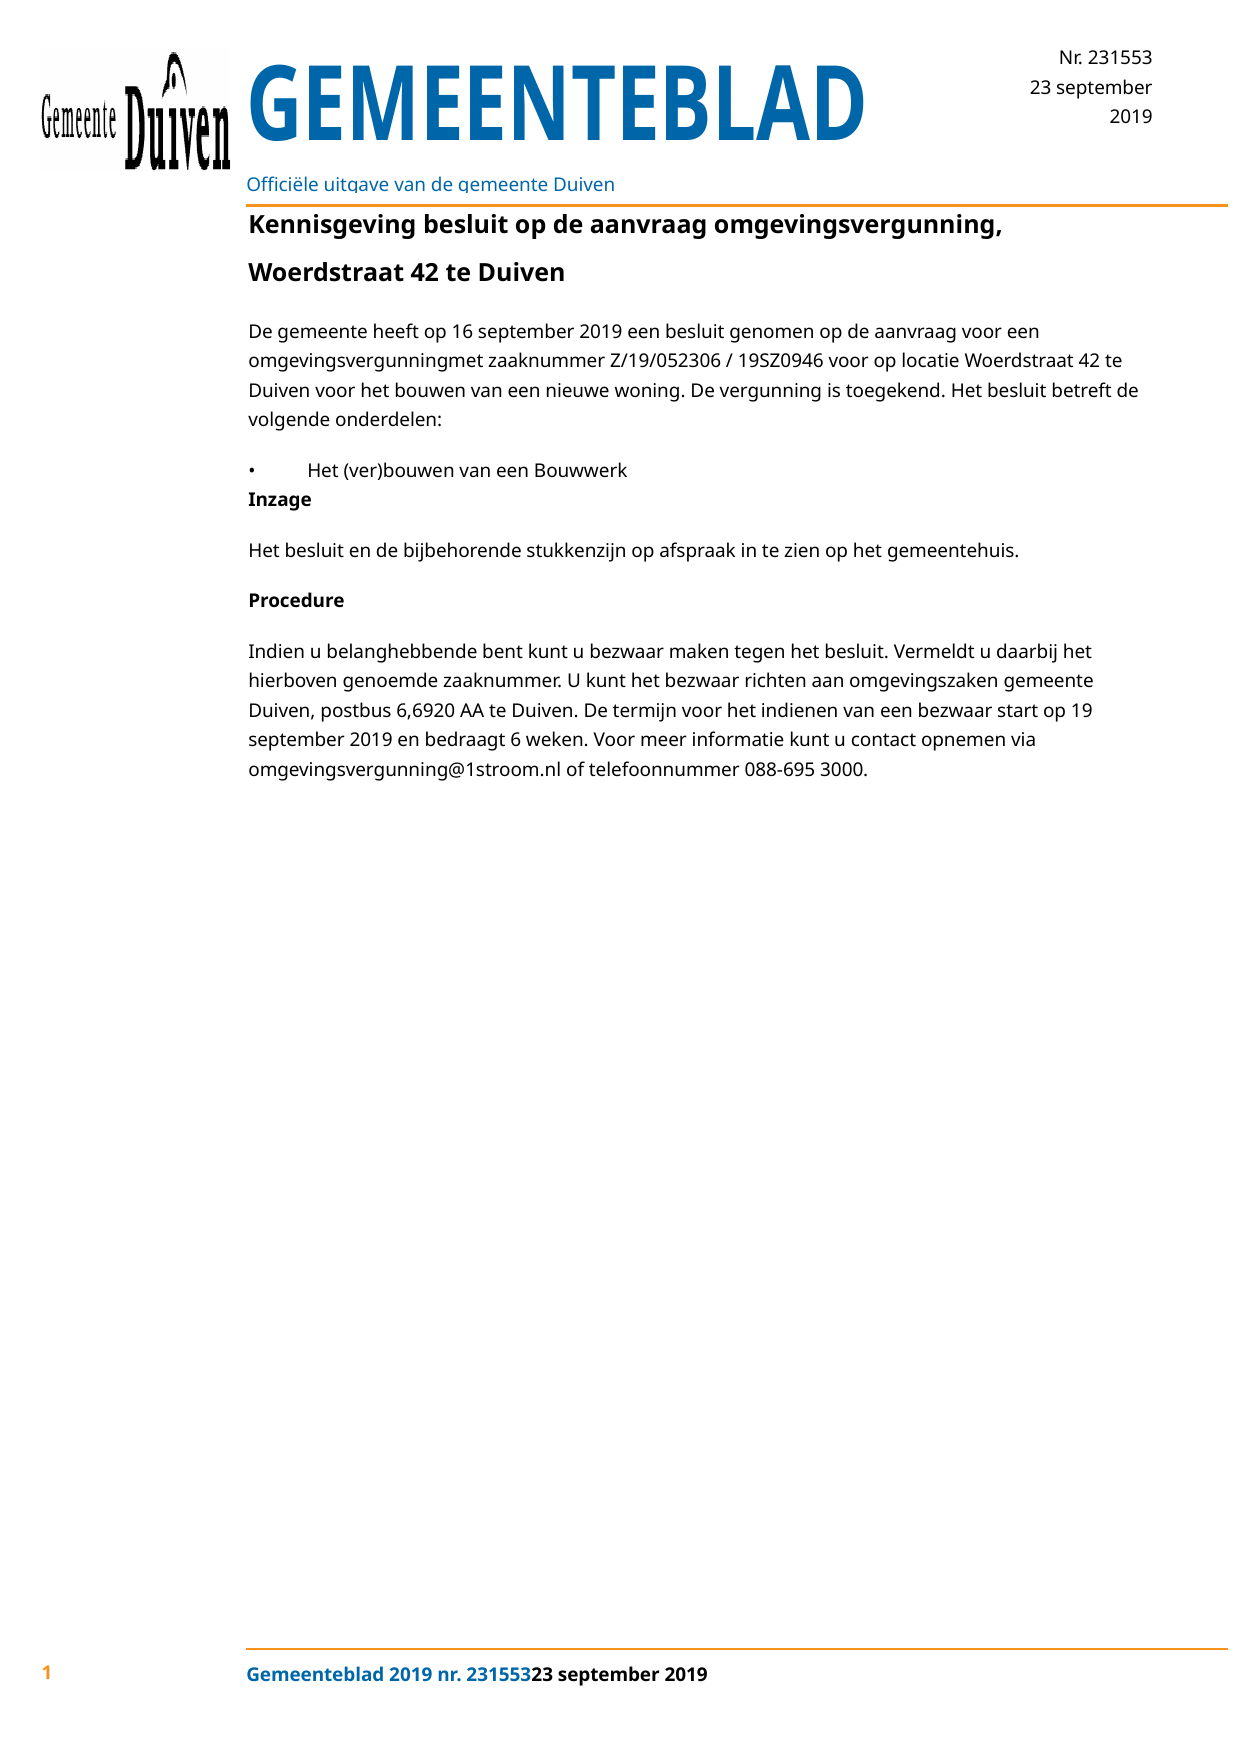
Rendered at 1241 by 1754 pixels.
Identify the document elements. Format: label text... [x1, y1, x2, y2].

text Het besluit en de bijbehorende stukkenzijn op afspraak in te zien op het gemeentehuis. [248, 537, 1152, 563]
text Inzage [248, 487, 1152, 512]
text De gemeente heeft op 16 september 2019 een besluit genomen op de aanvraag voor een omgevingsvergunningmet zaaknummer Z/19/052306 / 19SZ0946 voor op locatie Woerdstraat 42 te Duiven voor het bouwen van een nieuwe woning. De vergunning is toegekend. Het besluit betreft de volgende onderdelen: [248, 318, 1152, 432]
text Indien u belanghebbende bent kunt u bezwaar maken tegen het besluit. Vermeldt u daarbij het hierboven genoemde zaaknummer. U kunt het bezwaar richten aan omgevingszaken gemeente Duiven, postbus 6,6920 AA te Duiven. De termijn voor het indienen van een bezwaar start op 19 september 2019 en bedraagt 6 weken. Voor meer informatie kunt u contact opnemen via omgevingsvergunning@1stroom.nl of telefoonnummer 088-695 3000. [248, 638, 1152, 782]
picture [41, 47, 231, 172]
list Het (ver)bouwen van een Bouwwerk [248, 457, 1152, 483]
text Kennisgeving besluit op de aanvraag omgevingsvergunning, Woerdstraat 42 te Duiven [248, 207, 1152, 288]
text Procedure [248, 587, 1152, 613]
